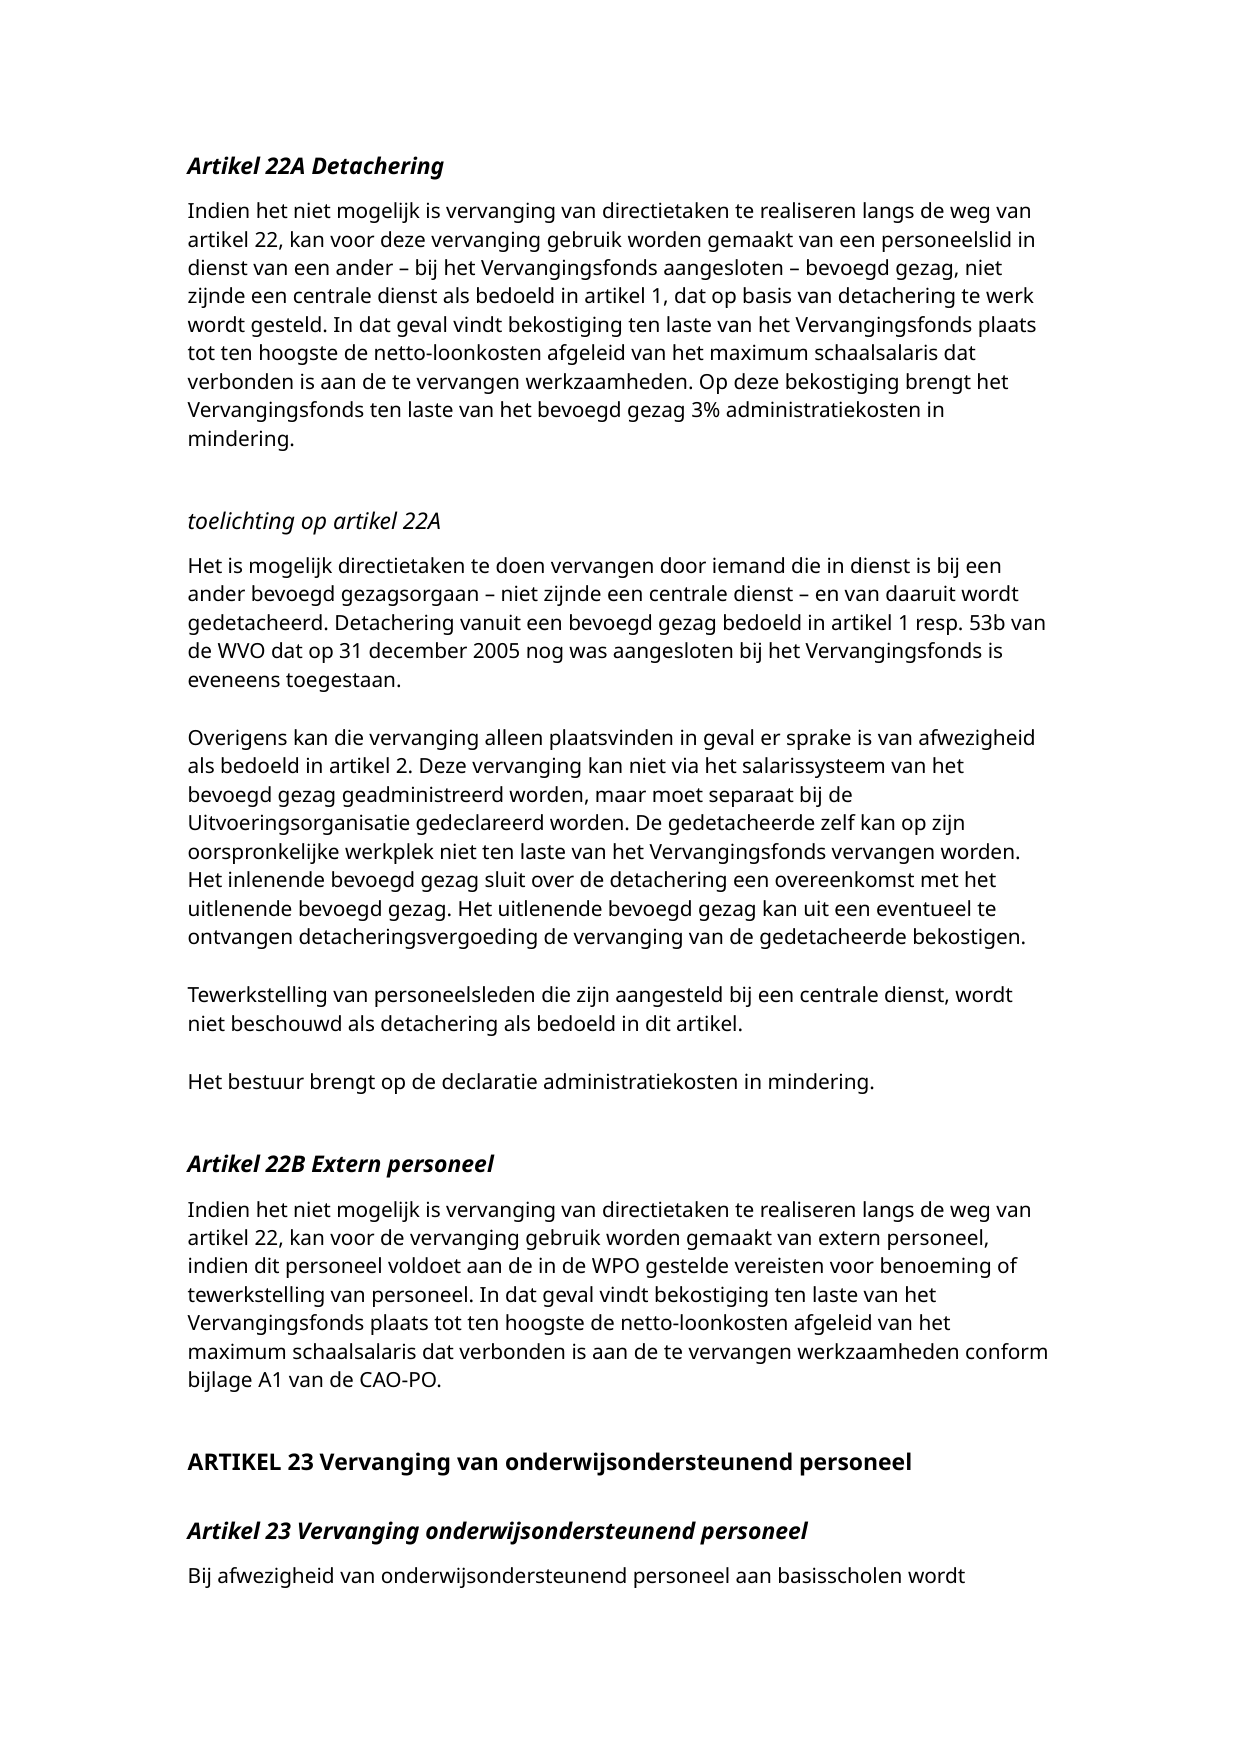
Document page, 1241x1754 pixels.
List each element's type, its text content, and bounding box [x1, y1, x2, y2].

subtitle Artikel 23 Vervanging onderwijsondersteunend personeel [187, 1515, 1053, 1546]
text Tewerkstelling van personeelsleden die zijn aangesteld bij een centrale dienst, wordt niet beschouwd als detachering als bedoeld in dit artikel. [187, 981, 1053, 1037]
subtitle Artikel 22B Extern personeel [187, 1148, 1053, 1180]
subtitle Artikel 22A Detachering [187, 150, 1053, 181]
text Het is mogelijk directietaken te doen vervangen door iemand die in dienst is bij een ander bevoegd gezagsorgaan – niet zijnde een centrale dienst – en van daaruit wordt gedetacheerd. Detachering vanuit een bevoegd gezag bedoeld in artikel 1 resp. 53b van de WVO dat op 31 december 2005 nog was aangesloten bij het Vervangingsfonds is eveneens toegestaan. [187, 551, 1053, 693]
text Het bestuur brengt op de declaratie administratiekosten in mindering. [187, 1067, 1053, 1096]
subtitle toelichting op artikel 22A [187, 505, 1053, 536]
text Overigens kan die vervanging alleen plaatsvinden in geval er sprake is van afwezigheid als bedoeld in artikel 2. Deze vervanging kan niet via het salarissysteem van het bevoegd gezag geadministreerd worden, maar moet separaat bij de Uitvoeringsorganisatie gedeclareerd worden. De gedetacheerde zelf kan op zijn oorspronkelijke werkplek niet ten laste van het Vervangingsfonds vervangen worden. Het inlenende bevoegd gezag sluit over de detachering een overeenkomst met het uitlenende bevoegd gezag. Het uitlenende bevoegd gezag kan uit een eventueel te ontvangen detacheringsvergoeding de vervanging van de gedetacheerde bekostigen. [187, 723, 1053, 951]
text Bij afwezigheid van onderwijsondersteunend personeel aan basisscholen wordt [187, 1561, 1053, 1590]
text Indien het niet mogelijk is vervanging van directietaken te realiseren langs de weg van artikel 22, kan voor deze vervanging gebruik worden gemaakt van een personeelslid in dienst van een ander – bij het Vervangingsfonds aangesloten – bevoegd gezag, niet zijnde een centrale dienst als bedoeld in artikel 1, dat op basis van detachering te werk wordt gesteld. In dat geval vindt bekostiging ten laste van het Vervangingsfonds plaats tot ten hoogste de netto-loonkosten afgeleid van het maximum schaalsalaris dat verbonden is aan de te vervangen werkzaamheden. Op deze bekostiging brengt het Vervangingsfonds ten laste van het bevoegd gezag 3% administratiekosten in mindering. [187, 196, 1053, 452]
subtitle ARTIKEL 23 Vervanging van onderwijsondersteunend personeel [187, 1446, 1053, 1477]
text Indien het niet mogelijk is vervanging van directietaken te realiseren langs de weg van artikel 22, kan voor de vervanging gebruik worden gemaakt van extern personeel, indien dit personeel voldoet aan de in de WPO gestelde vereisten voor benoeming of tewerkstelling van personeel. In dat geval vindt bekostiging ten laste van het Vervangingsfonds plaats tot ten hoogste de netto-loonkosten afgeleid van het maximum schaalsalaris dat verbonden is aan de te vervangen werkzaamheden conform bijlage A1 van de CAO-PO. [187, 1195, 1053, 1394]
